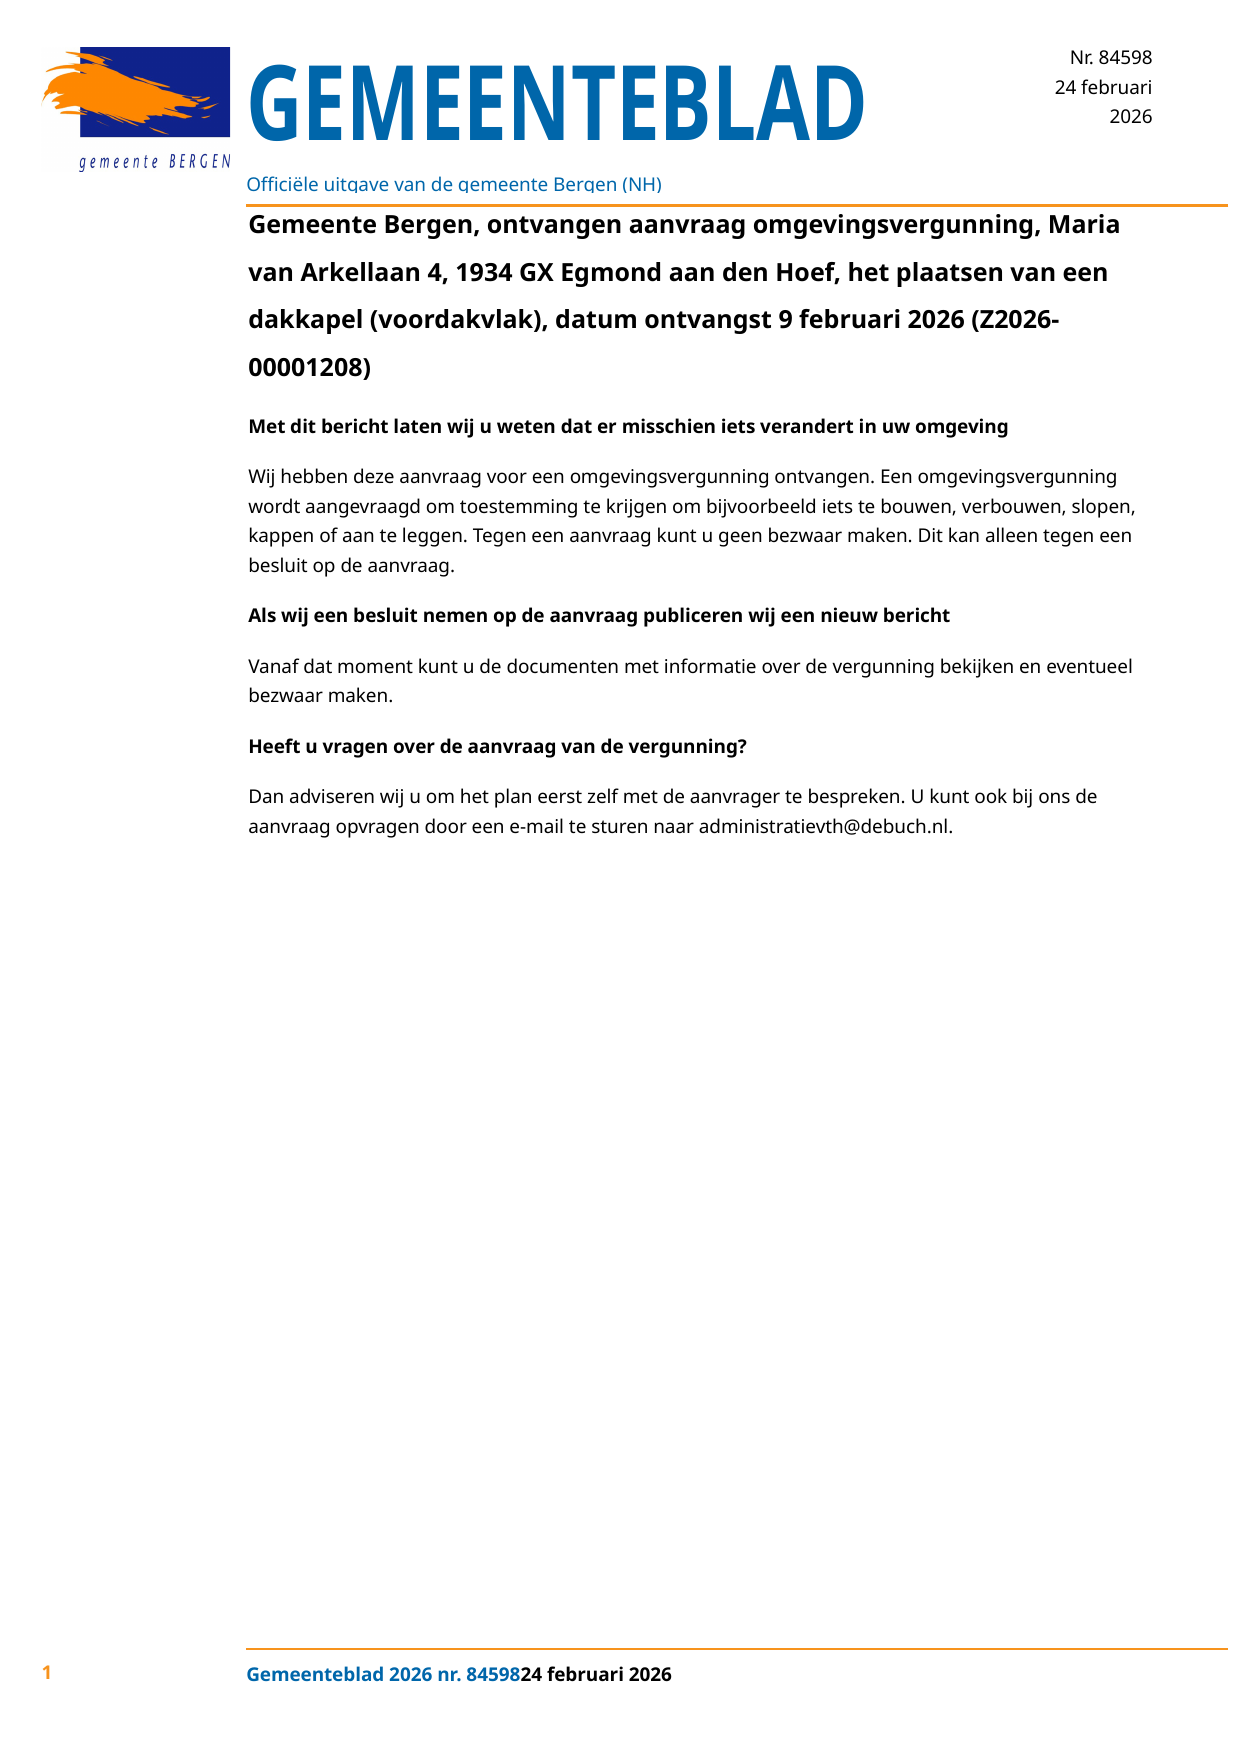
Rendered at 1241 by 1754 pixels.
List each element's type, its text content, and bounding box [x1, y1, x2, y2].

text Gemeente Bergen, ontvangen aanvraag omgevingsvergunning, Maria van Arkellaan 4, 1934 GX Egmond aan den Hoef, het plaatsen van een dakkapel (voordakvlak), datum ontvangst 9 februari 2026 (Z2026-00001208) [248, 207, 1152, 384]
text Wij hebben deze aanvraag voor een omgevingsvergunning ontvangen. Een omgevingsvergunning wordt aangevraagd om toestemming te krijgen om bijvoorbeeld iets te bouwen, verbouwen, slopen, kappen of aan te leggen. Tegen een aanvraag kunt u geen bezwaar maken. Dit kan alleen tegen een besluit op de aanvraag. [248, 463, 1152, 578]
text Vanaf dat moment kunt u de documenten met informatie over de vergunning bekijken en eventueel bezwaar maken. [248, 653, 1152, 708]
text Met dit bericht laten wij u weten dat er misschien iets verandert in uw omgeving [248, 413, 1152, 439]
picture [41, 47, 231, 172]
text Dan adviseren wij u om het plan eerst zelf met de aanvrager te bespreken. U kunt ook bij ons de aanvraag opvragen door een e-mail te sturen naar administratievth@debuch.nl. [248, 783, 1152, 839]
text Heeft u vragen over de aanvraag van de vergunning? [248, 733, 1152, 759]
text Als wij een besluit nemen op de aanvraag publiceren wij een nieuw bericht [248, 603, 1152, 628]
